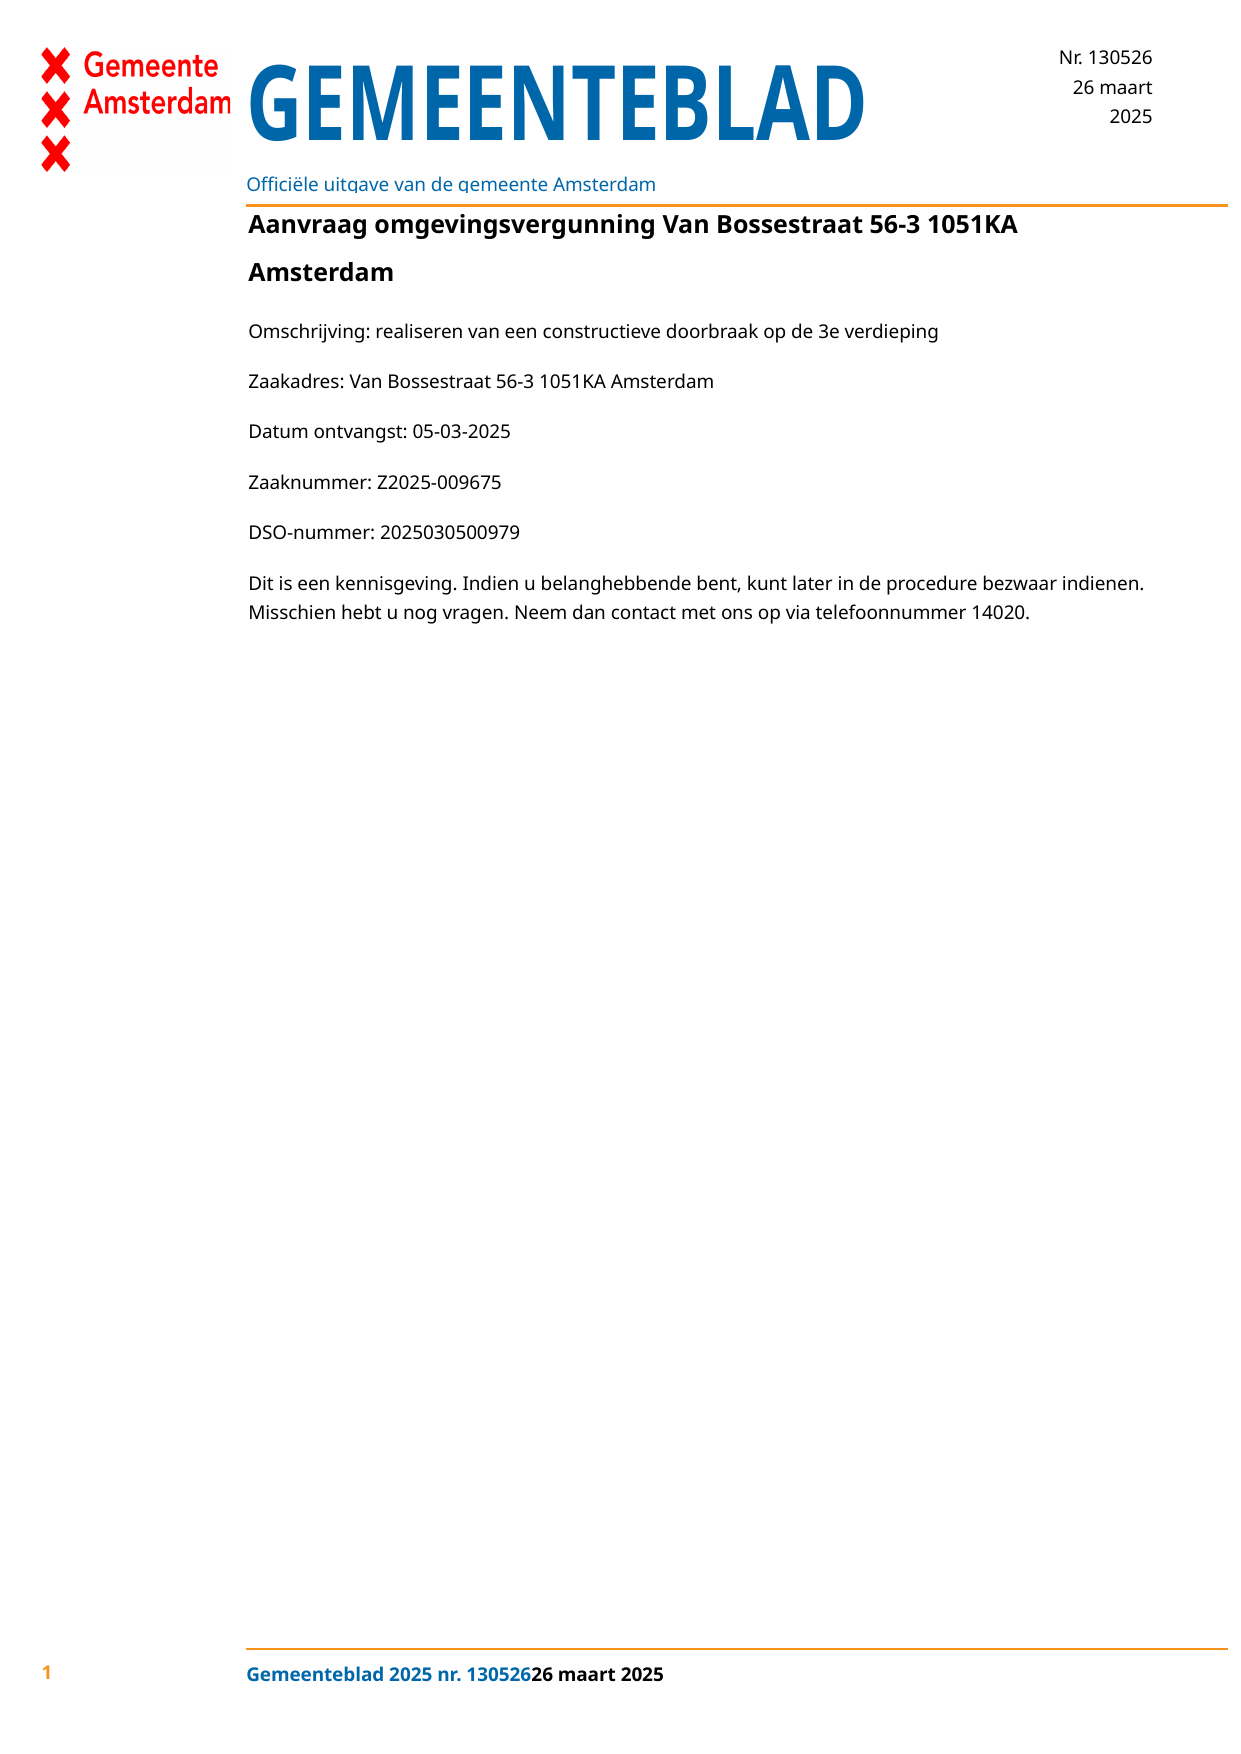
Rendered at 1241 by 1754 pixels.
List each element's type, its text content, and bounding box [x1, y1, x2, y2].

text Aanvraag omgevingsvergunning Van Bossestraat 56-3 1051KA Amsterdam [248, 207, 1152, 288]
picture [41, 47, 231, 172]
text Datum ontvangst: 05-03-2025 [248, 419, 1152, 444]
text Dit is een kennisgeving. Indien u belanghebbende bent, kunt later in de procedure bezwaar indienen. Misschien hebt u nog vragen. Neem dan contact met ons op via telefoonnummer 14020. [248, 570, 1152, 625]
text Zaakadres: Van Bossestraat 56-3 1051KA Amsterdam [248, 368, 1152, 394]
text Omschrijving: realiseren van een constructieve doorbraak op de 3e verdieping [248, 318, 1152, 344]
text DSO-nummer: 2025030500979 [248, 519, 1152, 545]
text Zaaknummer: Z2025-009675 [248, 469, 1152, 495]
